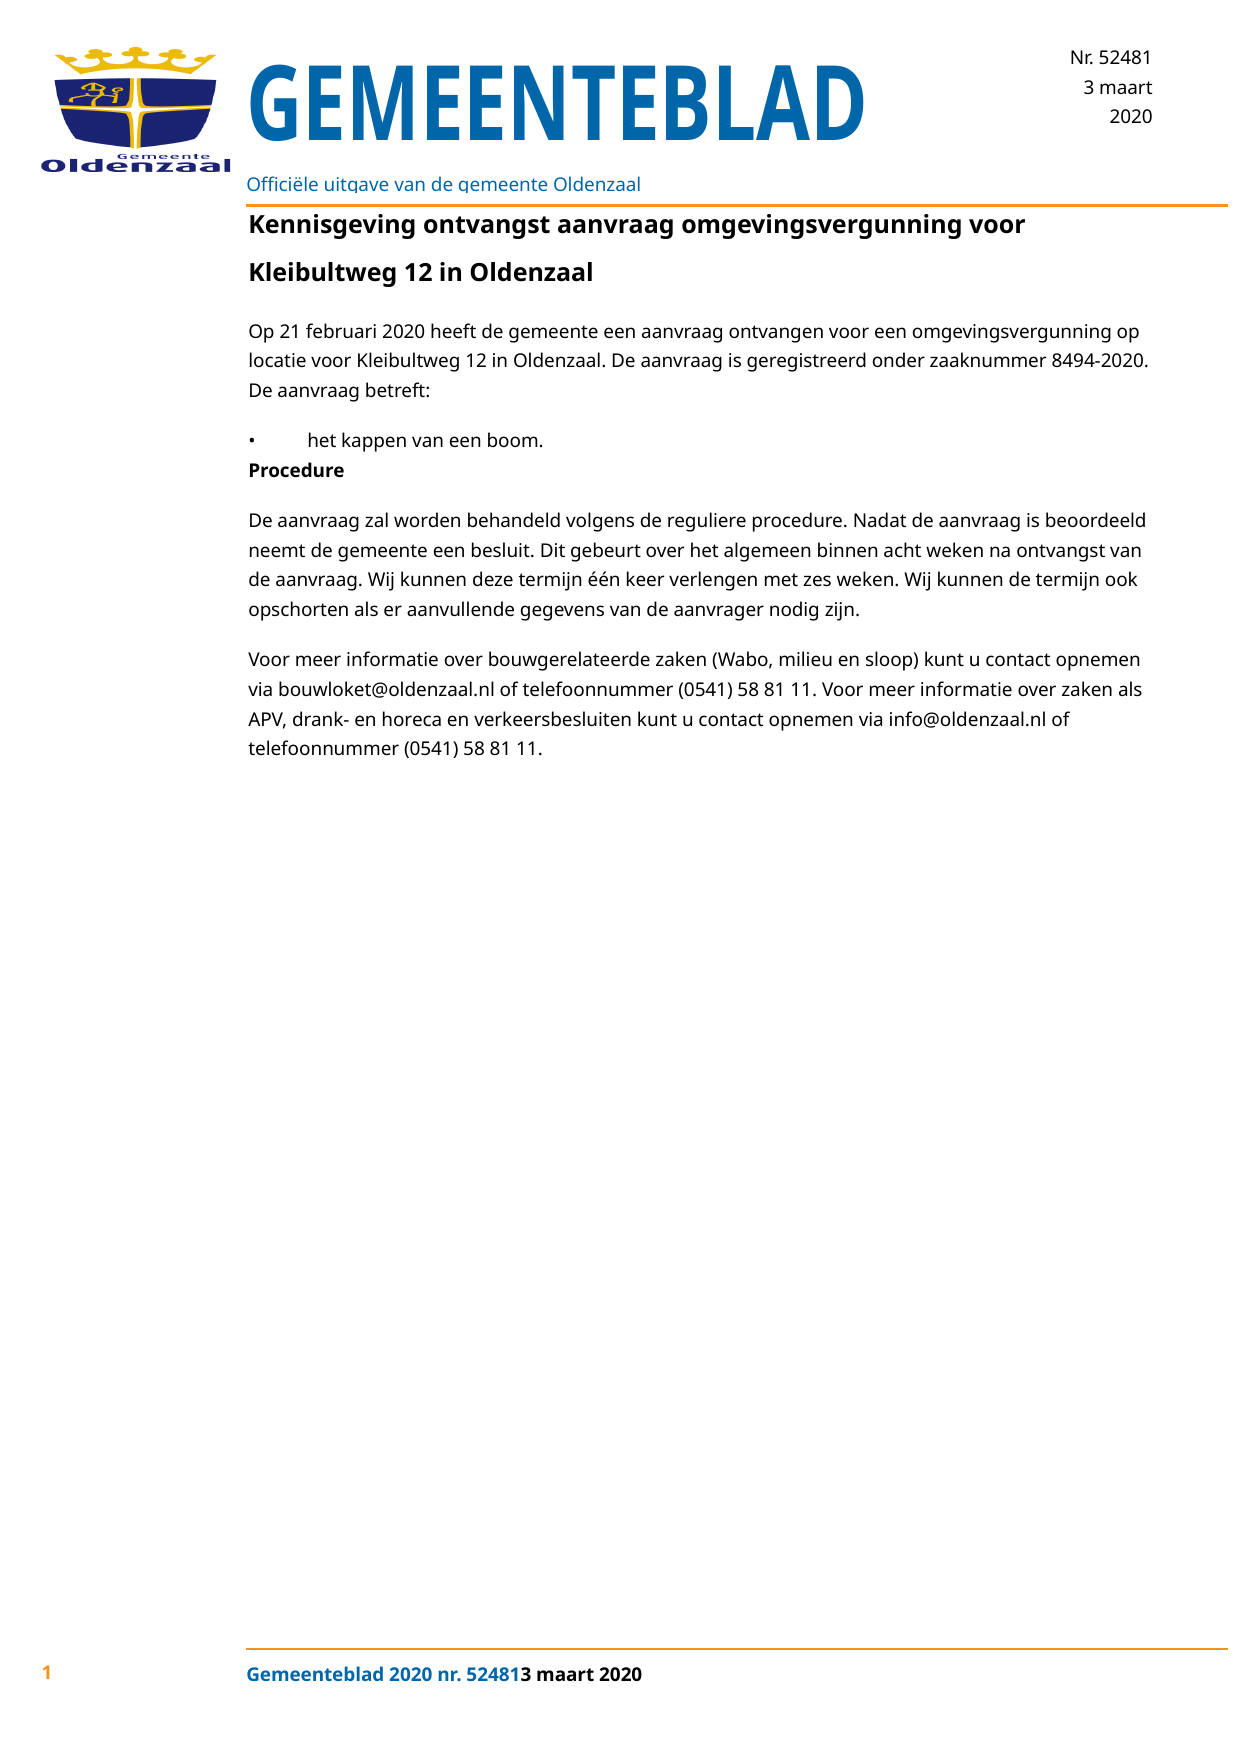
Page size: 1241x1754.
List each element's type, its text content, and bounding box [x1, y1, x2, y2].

text Voor meer informatie over bouwgerelateerde zaken (Wabo, milieu en sloop) kunt u contact opnemen via bouwloket@oldenzaal.nl of telefoonnummer (0541) 58 81 11. Voor meer informatie over zaken als APV, drank- en horeca en verkeersbesluiten kunt u contact opnemen via info@oldenzaal.nl of telefoonnummer (0541) 58 81 11. [248, 647, 1152, 761]
list het kappen van een boom. [248, 427, 1152, 453]
text De aanvraag zal worden behandeld volgens de reguliere procedure. Nadat de aanvraag is beoordeeld neemt de gemeente een besluit. Dit gebeurt over het algemeen binnen acht weken na ontvangst van de aanvraag. Wij kunnen deze termijn één keer verlengen met zes weken. Wij kunnen de termijn ook opschorten als er aanvullende gegevens van de aanvrager nodig zijn. [248, 507, 1152, 622]
text Procedure [248, 457, 1152, 483]
text Op 21 februari 2020 heeft de gemeente een aanvraag ontvangen voor een omgevingsvergunning op locatie voor Kleibultweg 12 in Oldenzaal. De aanvraag is geregistreerd onder zaaknummer 8494-2020. De aanvraag betreft: [248, 318, 1152, 403]
text Kennisgeving ontvangst aanvraag omgevingsvergunning voor Kleibultweg 12 in Oldenzaal [248, 207, 1152, 288]
picture [41, 47, 231, 172]
